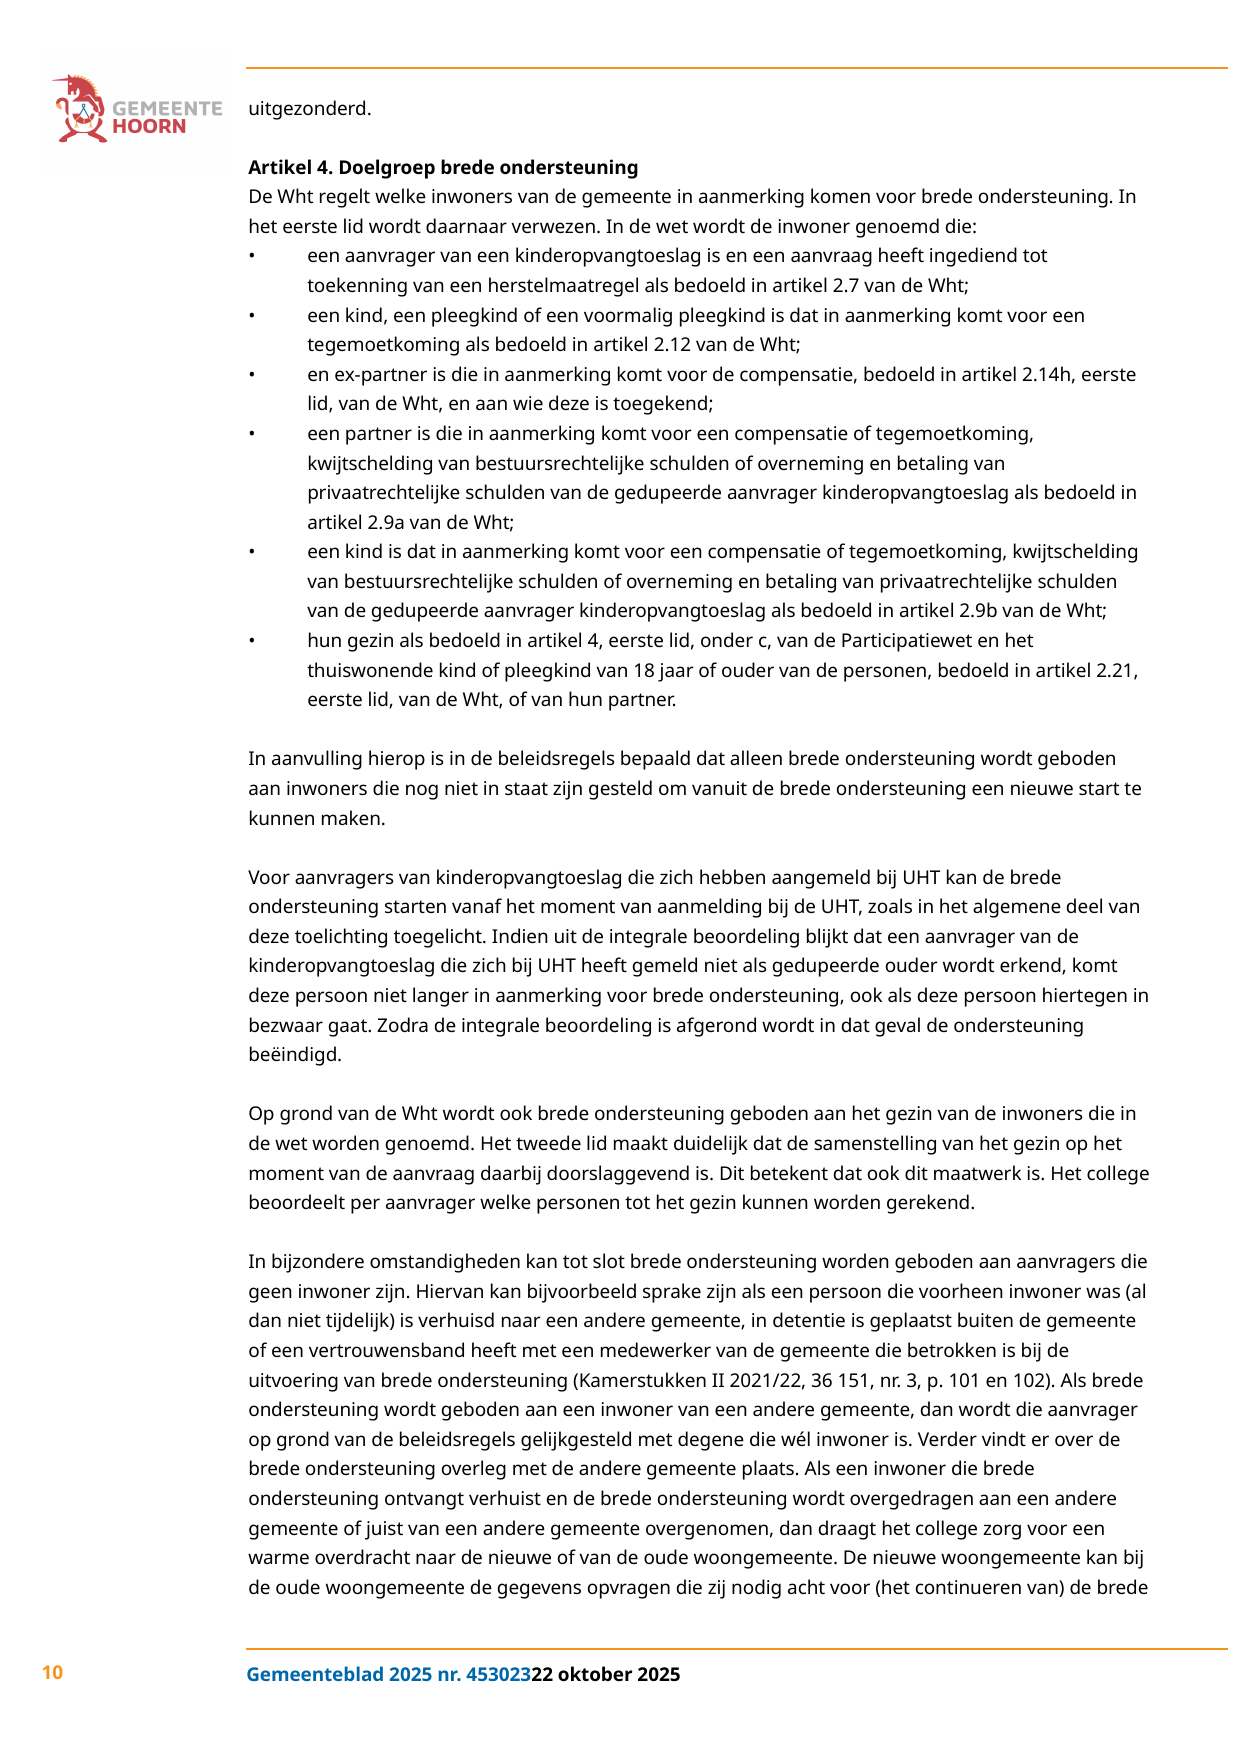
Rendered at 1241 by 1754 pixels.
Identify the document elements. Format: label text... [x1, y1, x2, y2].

list een partner is die in aanmerking komt voor een compensatie of tegemoetkoming, kwijtschelding van bestuursrechtelijke schulden of overneming en betaling van privaatrechtelijke schulden van de gedupeerde aanvrager kinderopvangtoeslag als bedoeld in artikel 2.9a van de Wht; [248, 420, 1152, 535]
text uitgezonderd. [248, 95, 1152, 121]
list een aanvrager van een kinderopvangtoeslag is en een aanvraag heeft ingediend tot toekenning van een herstelmaatregel als bedoeld in artikel 2.7 van de Wht; [248, 243, 1152, 298]
text Op grond van de Wht wordt ook brede ondersteuning geboden aan het gezin van de inwoners die in de wet worden genoemd. Het tweede lid maakt duidelijk dat de samenstelling van het gezin op het moment van de aanvraag daarbij doorslaggevend is. Dit betekent dat ook dit maatwerk is. Het college beoordeelt per aanvrager welke personen tot het gezin kunnen worden gerekend. [248, 1101, 1152, 1215]
text In aanvulling hierop is in de beleidsregels bepaald dat alleen brede ondersteuning wordt geboden aan inwoners die nog niet in staat zijn gesteld om vanuit de brede ondersteuning een nieuwe start te kunnen maken. [248, 746, 1152, 831]
text Artikel 4. Doelgroep brede ondersteuning [248, 154, 1152, 180]
list een kind is dat in aanmerking komt voor een compensatie of tegemoetkoming, kwijtschelding van bestuursrechtelijke schulden of overneming en betaling van privaatrechtelijke schulden van de gedupeerde aanvrager kinderopvangtoeslag als bedoeld in artikel 2.9b van de Wht; [248, 538, 1152, 623]
list en ex-partner is die in aanmerking komt voor de compensatie, bedoeld in artikel 2.14h, eerste lid, van de Wht, en aan wie deze is toegekend; [248, 361, 1152, 416]
text In bijzondere omstandigheden kan tot slot brede ondersteuning worden geboden aan aanvragers die geen inwoner zijn. Hiervan kan bijvoorbeeld sprake zijn als een persoon die voorheen inwoner was (al dan niet tijdelijk) is verhuisd naar een andere gemeente, in detentie is geplaatst buiten de gemeente of een vertrouwensband heeft met een medewerker van de gemeente die betrokken is bij de uitvoering van brede ondersteuning (Kamerstukken II 2021/22, 36 151, nr. 3, p. 101 en 102). Als brede ondersteuning wordt geboden aan een inwoner van een andere gemeente, dan wordt die aanvrager op grond van de beleidsregels gelijkgesteld met degene die wél inwoner is. Verder vindt er over de brede ondersteuning overleg met de andere gemeente plaats. Als een inwoner die brede ondersteuning ontvangt verhuist en de brede ondersteuning wordt overgedragen aan een andere gemeente of juist van een andere gemeente overgenomen, dan draagt het college zorg voor een warme overdracht naar de nieuwe of van de oude woongemeente. De nieuwe woongemeente kan bij de oude woongemeente de gegevens opvragen die zij nodig acht voor (het continueren van) de brede [248, 1248, 1152, 1600]
text De Wht regelt welke inwoners van de gemeente in aanmerking komen voor brede ondersteuning. In het eerste lid wordt daarnaar verwezen. In de wet wordt de inwoner genoemd die: [248, 183, 1152, 239]
picture [41, 47, 231, 172]
list een kind, een pleegkind of een voormalig pleegkind is dat in aanmerking komt voor een tegemoetkoming als bedoeld in artikel 2.12 van de Wht; [248, 302, 1152, 357]
list hun gezin als bedoeld in artikel 4, eerste lid, onder c, van de Participatiewet en het thuiswonende kind of pleegkind van 18 jaar of ouder van de personen, bedoeld in artikel 2.21, eerste lid, van de Wht, of van hun partner. [248, 627, 1152, 712]
text Voor aanvragers van kinderopvangtoeslag die zich hebben aangemeld bij UHT kan de brede ondersteuning starten vanaf het moment van aanmelding bij de UHT, zoals in het algemene deel van deze toelichting toegelicht. Indien uit de integrale beoordeling blijkt dat een aanvrager van de kinderopvangtoeslag die zich bij UHT heeft gemeld niet als gedupeerde ouder wordt erkend, komt deze persoon niet langer in aanmerking voor brede ondersteuning, ook als deze persoon hiertegen in bezwaar gaat. Zodra de integrale beoordeling is afgerond wordt in dat geval de ondersteuning beëindigd. [248, 864, 1152, 1067]
